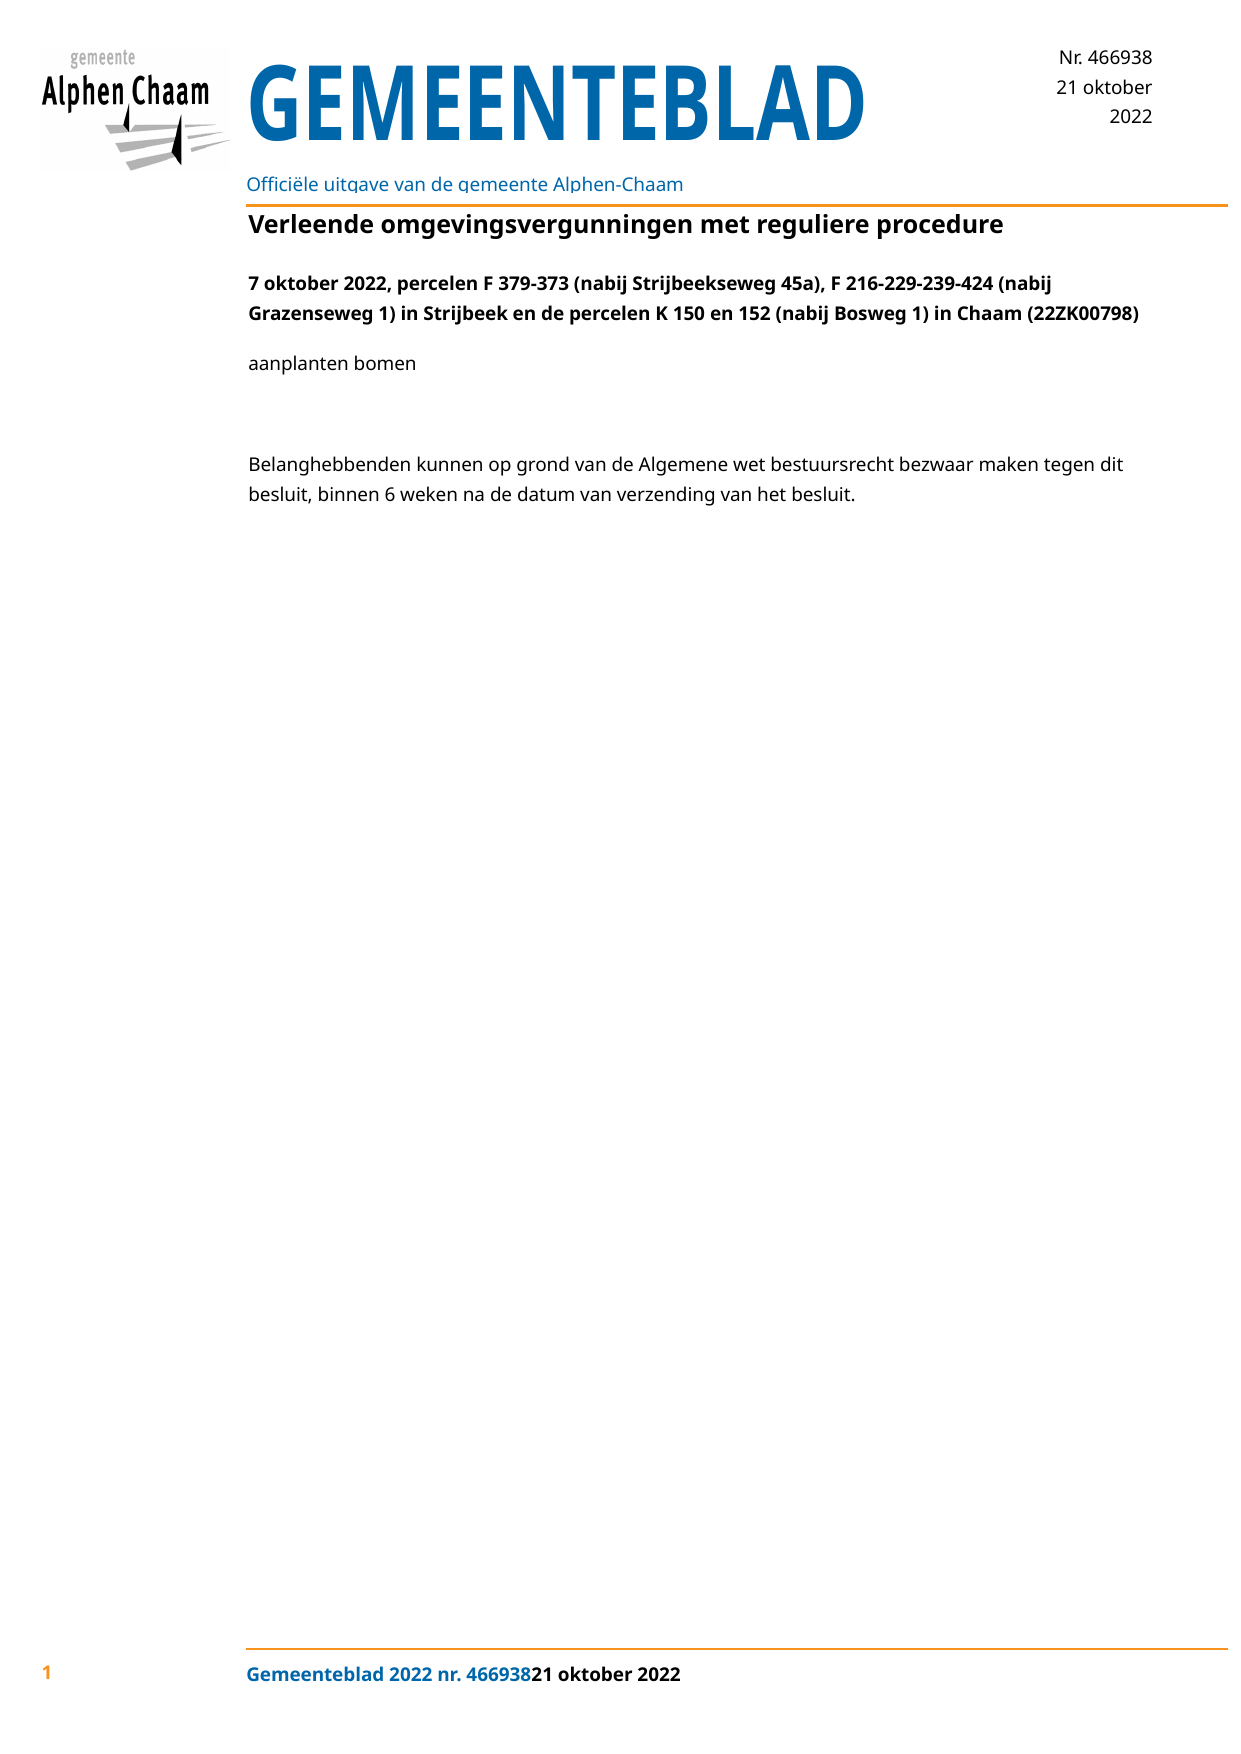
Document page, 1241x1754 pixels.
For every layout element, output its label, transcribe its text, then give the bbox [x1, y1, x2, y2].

text aanplanten bomen [248, 350, 1152, 376]
text Belanghebbenden kunnen op grond van de Algemene wet bestuursrecht bezwaar maken tegen dit besluit, binnen 6 weken na de datum van verzending van het besluit. [248, 451, 1152, 506]
text 7 oktober 2022, percelen F 379-373 (nabij Strijbeekseweg 45a), F 216-229-239-424 (nabij Grazenseweg 1) in Strijbeek en de percelen K 150 en 152 (nabij Bosweg 1) in Chaam (22ZK00798) [248, 270, 1152, 326]
picture [41, 47, 231, 172]
text Verleende omgevingsvergunningen met reguliere procedure [248, 207, 1152, 241]
